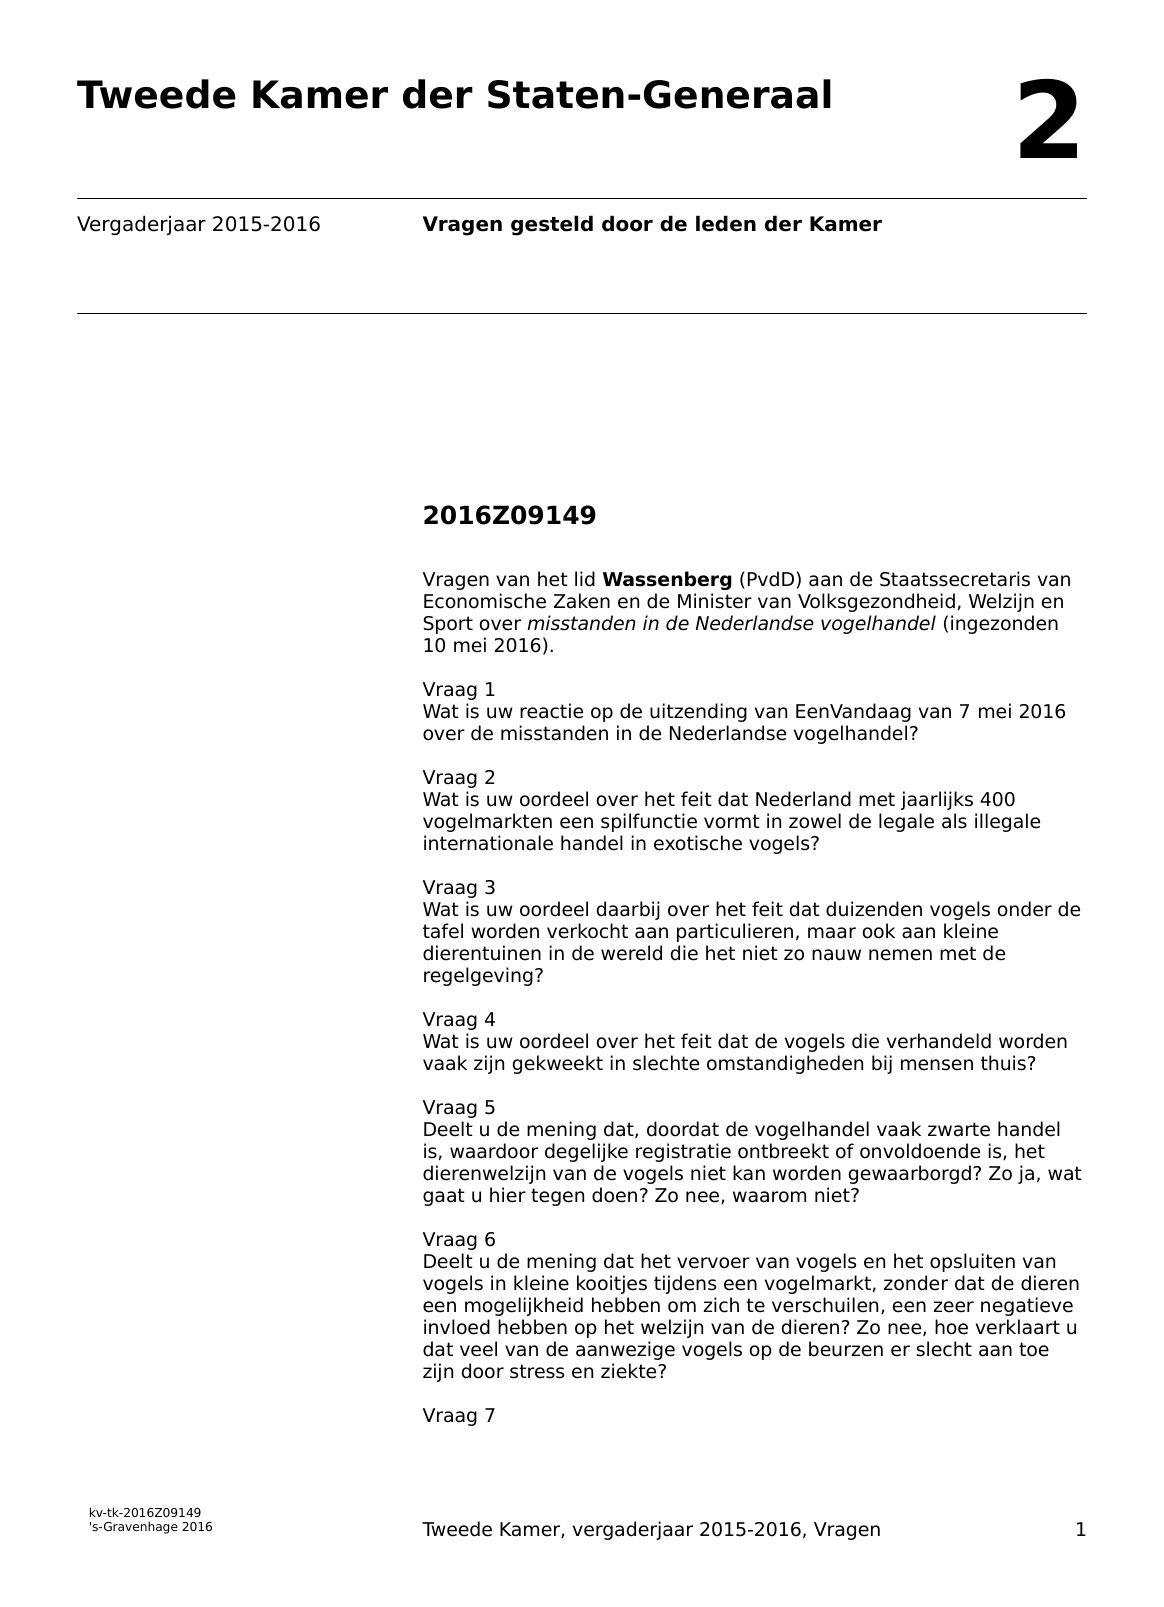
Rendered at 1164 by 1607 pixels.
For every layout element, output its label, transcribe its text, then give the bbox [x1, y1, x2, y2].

text Vraag 3 [422, 877, 1087, 899]
table_cell Vergaderjaar 2015-2016 [77, 199, 422, 313]
text Vragen van het lid Wassenberg (PvdD) aan de Staatssecretaris van Economische Zaken en de Minister van Volksgezondheid, Welzijn en Sport over misstanden in de Nederlandse vogelhandel (ingezonden 10 mei 2016). [422, 569, 1087, 657]
text Vraag 5 [422, 1097, 1087, 1119]
text Wat is uw oordeel daarbij over het feit dat duizenden vogels onder de tafel worden verkocht aan particulieren, maar ook aan kleine dierentuinen in de wereld die het niet zo nauw nemen met de regelgeving? [422, 899, 1087, 987]
text Vraag 1 [422, 679, 1087, 701]
text 2016Z09149 [422, 501, 1087, 531]
text kv-tk-2016Z09149 [88, 1506, 323, 1520]
text Wat is uw oordeel over het feit dat de vogels die verhandeld worden vaak zijn gekweekt in slechte omstandigheden bij mensen thuis? [422, 1031, 1087, 1075]
text Wat is uw oordeel over het feit dat Nederland met jaarlijks 400 vogelmarkten een spilfunctie vormt in zowel de legale als illegale internationale handel in exotische vogels? [422, 789, 1087, 855]
text Vraag 4 [422, 1009, 1087, 1031]
text Deelt u de mening dat het vervoer van vogels en het opsluiten van vogels in kleine kooitjes tijdens een vogelmarkt, zonder dat de dieren een mogelijkheid hebben om zich te verschuilen, een zeer negatieve invloed hebben op het welzijn van de dieren? Zo nee, hoe verklaart u dat veel van de aanwezige vogels op de beurzen er slecht aan toe zijn door stress en ziekte? [422, 1251, 1087, 1383]
table_header 2 [886, 59, 1087, 198]
text 's-Gravenhage 2016 [88, 1520, 323, 1534]
text Vraag 7 [422, 1405, 1087, 1427]
text Deelt u de mening dat, doordat de vogelhandel vaak zwarte handel is, waardoor degelijke registratie ontbreekt of onvoldoende is, het dierenwelzijn van de vogels niet kan worden gewaarborgd? Zo ja, wat gaat u hier tegen doen? Zo nee, waarom niet? [422, 1119, 1087, 1207]
text Wat is uw reactie op de uitzending van EenVandaag van 7 mei 2016 over de misstanden in de Nederlandse vogelhandel? [422, 701, 1087, 745]
table_cell Vragen gesteld door de leden der Kamer [422, 199, 1087, 313]
table_header Tweede Kamer der Staten-Generaal [77, 59, 886, 198]
text Vraag 2 [422, 767, 1087, 789]
text Vraag 6 [422, 1229, 1087, 1251]
